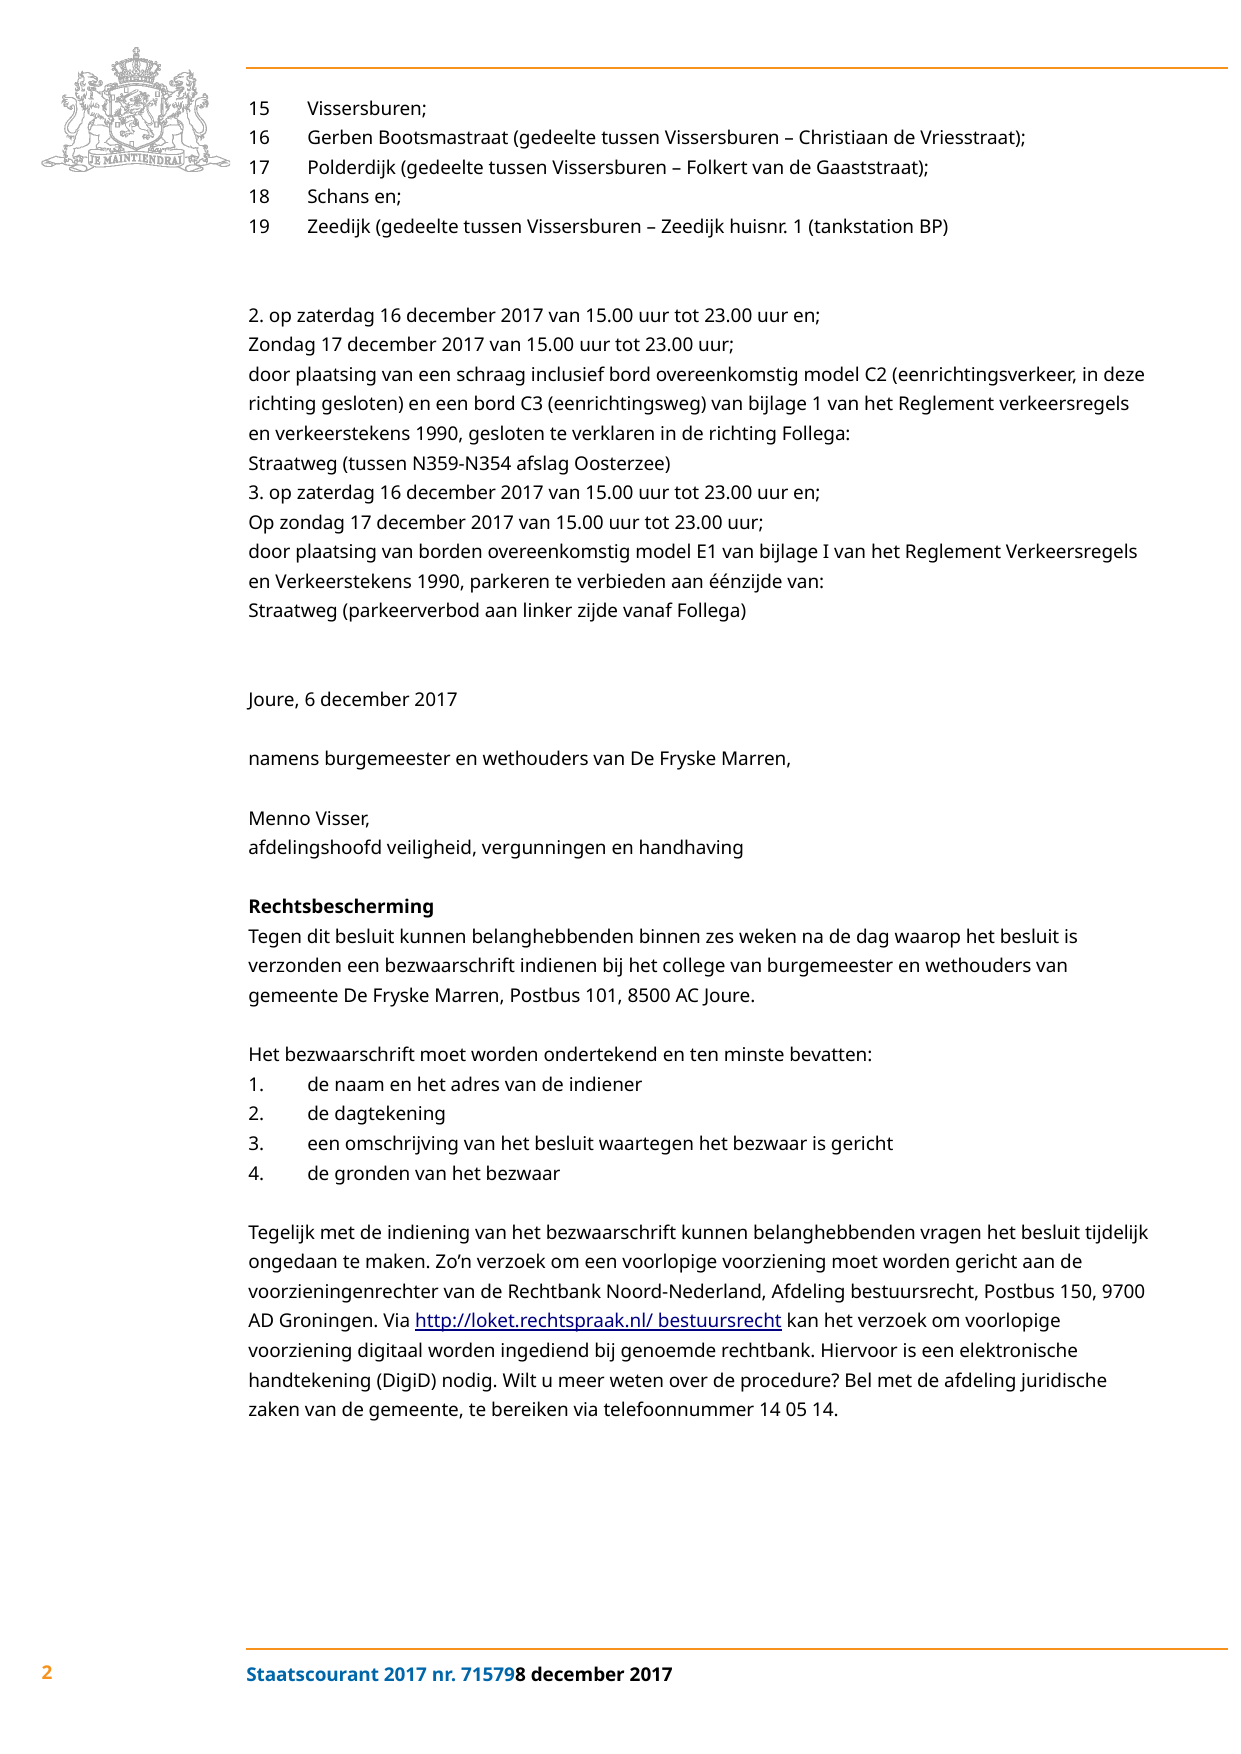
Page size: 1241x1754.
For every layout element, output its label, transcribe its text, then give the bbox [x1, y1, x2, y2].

list Schans en; [248, 183, 1152, 209]
text Rechtsbescherming [248, 893, 1152, 919]
text 2. op zaterdag 16 december 2017 van 15.00 uur tot 23.00 uur en; [248, 302, 1152, 328]
text Joure, 6 december 2017 [248, 686, 1152, 712]
text 3. op zaterdag 16 december 2017 van 15.00 uur tot 23.00 uur en; [248, 479, 1152, 505]
text Straatweg (tussen N359-N354 afslag Oosterzee) [248, 450, 1152, 476]
text Zondag 17 december 2017 van 15.00 uur tot 23.00 uur; [248, 331, 1152, 357]
text Straatweg (parkeerverbod aan linker zijde vanaf Follega) [248, 598, 1152, 623]
text Tegen dit besluit kunnen belanghebbenden binnen zes weken na de dag waarop het besluit is verzonden een bezwaarschrift indienen bij het college van burgemeester en wethouders van gemeente De Fryske Marren, Postbus 101, 8500 AC Joure. [248, 923, 1152, 1008]
text door plaatsing van een schraag inclusief bord overeenkomstig model C2 (eenrichtingsverkeer, in deze richting gesloten) en een bord C3 (eenrichtingsweg) van bijlage 1 van het Reglement verkeersregels en verkeerstekens 1990, gesloten te verklaren in de richting Follega: [248, 361, 1152, 446]
list de dagtekening [248, 1101, 1152, 1126]
list een omschrijving van het besluit waartegen het bezwaar is gericht [248, 1130, 1152, 1156]
text namens burgemeester en wethouders van De Fryske Marren, [248, 746, 1152, 771]
text Het bezwaarschrift moet worden ondertekend en ten minste bevatten: [248, 1041, 1152, 1067]
picture [41, 47, 231, 172]
text Tegelijk met de indiening van het bezwaarschrift kunnen belanghebbenden vragen het besluit tijdelijk ongedaan te maken. Zo’n verzoek om een voorlopige voorziening moet worden gericht aan de voorzieningenrechter van de Rechtbank Noord-Nederland, Afdeling bestuursrecht, Postbus 150, 9700 AD Groningen. Via http://loket.rechtspraak.nl/ bestuursrecht kan het verzoek om voorlopige voorziening digitaal worden ingediend bij genoemde rechtbank. Hiervoor is een elektronische handtekening (DigiD) nodig. Wilt u meer weten over de procedure? Bel met de afdeling juridische zaken van de gemeente, te bereiken via telefoonnummer 14 05 14. [248, 1219, 1152, 1422]
list Zeedijk (gedeelte tussen Vissersburen – Zeedijk huisnr. 1 (tankstation BP) [248, 213, 1152, 239]
list Polderdijk (gedeelte tussen Vissersburen – Folkert van de Gaaststraat); [248, 154, 1152, 180]
text Menno Visser, [248, 805, 1152, 831]
list de naam en het adres van de indiener [248, 1071, 1152, 1097]
list Vissersburen; [248, 95, 1152, 121]
text afdelingshoofd veiligheid, vergunningen en handhaving [248, 834, 1152, 860]
text door plaatsing van borden overeenkomstig model E1 van bijlage I van het Reglement Verkeersregels en Verkeers­tekens 1990, parkeren te verbieden aan éénzijde van: [248, 538, 1152, 594]
list Gerben Bootsmastraat (gedeelte tussen Vissersburen – Christiaan de Vriesstraat); [248, 124, 1152, 150]
list de gronden van het bezwaar [248, 1160, 1152, 1186]
text Op zondag 17 december 2017 van 15.00 uur tot 23.00 uur; [248, 509, 1152, 535]
